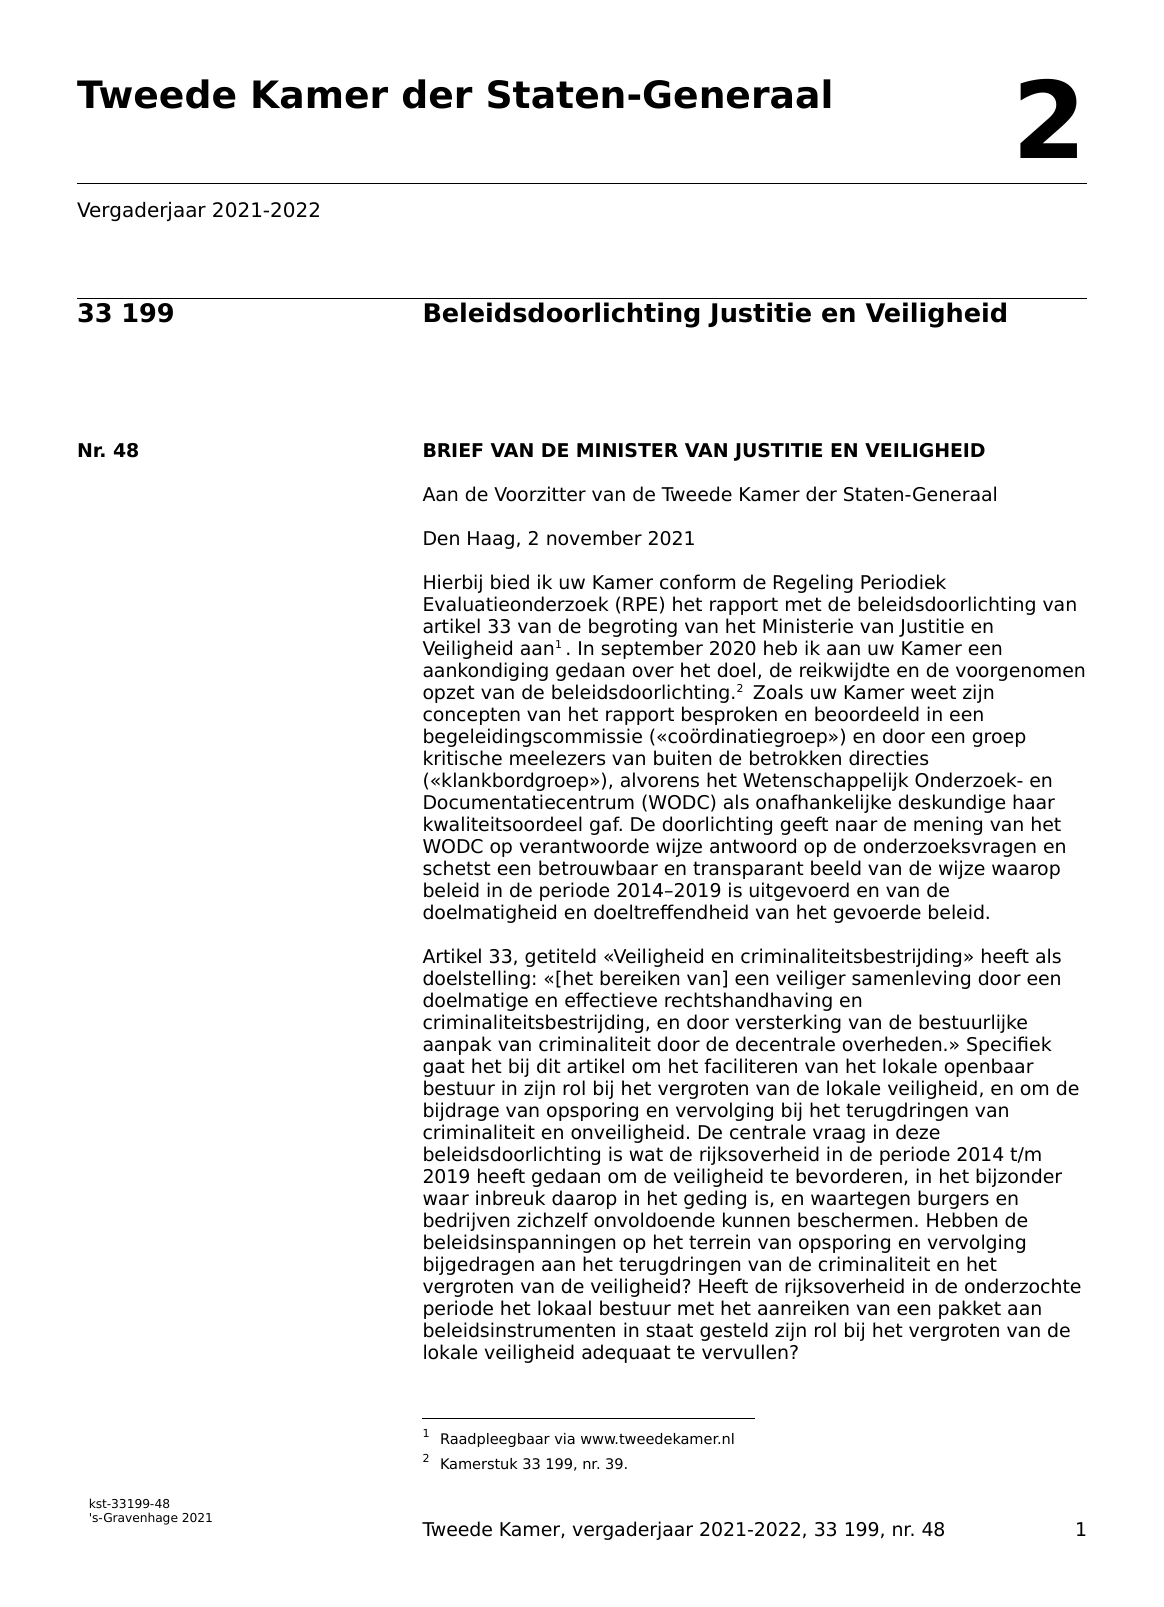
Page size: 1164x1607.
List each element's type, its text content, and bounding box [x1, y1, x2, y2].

text Kamerstuk 33 199, nr. 39. [422, 1452, 1087, 1474]
text kst-33199-48 [88, 1497, 323, 1511]
text Hierbij bied ik uw Kamer conform de Regeling Periodiek Evaluatieonderzoek (RPE) het rapport met de beleidsdoorlichting van artikel 33 van de begroting van het Ministerie van Justitie en Veiligheid aan. In september 2020 heb ik aan uw Kamer een aankondiging gedaan over het doel, de reikwijdte en de voorgenomen opzet van de beleidsdoorlichting. Zoals uw Kamer weet zijn concepten van het rapport besproken en beoordeeld in een begeleidingscommissie («coördinatiegroep») en door een groep kritische meelezers van buiten de betrokken directies («klankbordgroep»), alvorens het Wetenschappelijk Onderzoek- en Documentatiecentrum (WODC) als onafhankelijke deskundige haar kwaliteitsoordeel gaf. De doorlichting geeft naar de mening van het WODC op verantwoorde wijze antwoord op de onderzoeksvragen en schetst een betrouwbaar en transparant beeld van de wijze waarop beleid in de periode 2014–2019 is uitgevoerd en van de doelmatigheid en doeltreffendheid van het gevoerde beleid. [422, 572, 1087, 924]
table_header 2 [886, 59, 1087, 183]
text Artikel 33, getiteld «Veiligheid en criminaliteitsbestrijding» heeft als doelstelling: «[het bereiken van] een veiliger samenleving door een doelmatige en effectieve rechtshandhaving en criminaliteitsbestrijding, en door versterking van de bestuurlijke aanpak van criminaliteit door de decentrale overheden.» Specifiek gaat het bij dit artikel om het faciliteren van het lokale openbaar bestuur in zijn rol bij het vergroten van de lokale veiligheid, en om de bijdrage van opsporing en vervolging bij het terugdringen van criminaliteit en onveiligheid. De centrale vraag in deze beleidsdoorlichting is wat de rijksoverheid in de periode 2014 t/m 2019 heeft gedaan om de veiligheid te bevorderen, in het bijzonder waar inbreuk daarop in het geding is, en waartegen burgers en bedrijven zichzelf onvoldoende kunnen beschermen. Hebben de beleidsinspanningen op het terrein van opsporing en vervolging bijgedragen aan het terugdringen van de criminaliteit en het vergroten van de veiligheid? Heeft de rijksoverheid in de onderzochte periode het lokaal bestuur met het aanreiken van een pakket aan beleidsinstrumenten in staat gesteld zijn rol bij het vergroten van de lokale veiligheid adequaat te vervullen? [422, 946, 1087, 1364]
text Aan de Voorzitter van de Tweede Kamer der Staten-Generaal [422, 484, 1087, 506]
subtitle Nr. 48 BRIEF VAN DE MINISTER VAN JUSTITIE EN VEILIGHEID [77, 440, 1087, 462]
subtitle 33 199 Beleidsdoorlichting Justitie en Veiligheid [77, 299, 1087, 329]
text Den Haag, 2 november 2021 [422, 528, 1087, 550]
text 's-Gravenhage 2021 [88, 1511, 323, 1525]
text Raadpleegbaar via www.tweedekamer.nl [422, 1427, 1087, 1449]
table_header Tweede Kamer der Staten-Generaal [77, 59, 886, 183]
table_cell Vergaderjaar 2021-2022 [77, 184, 1087, 298]
